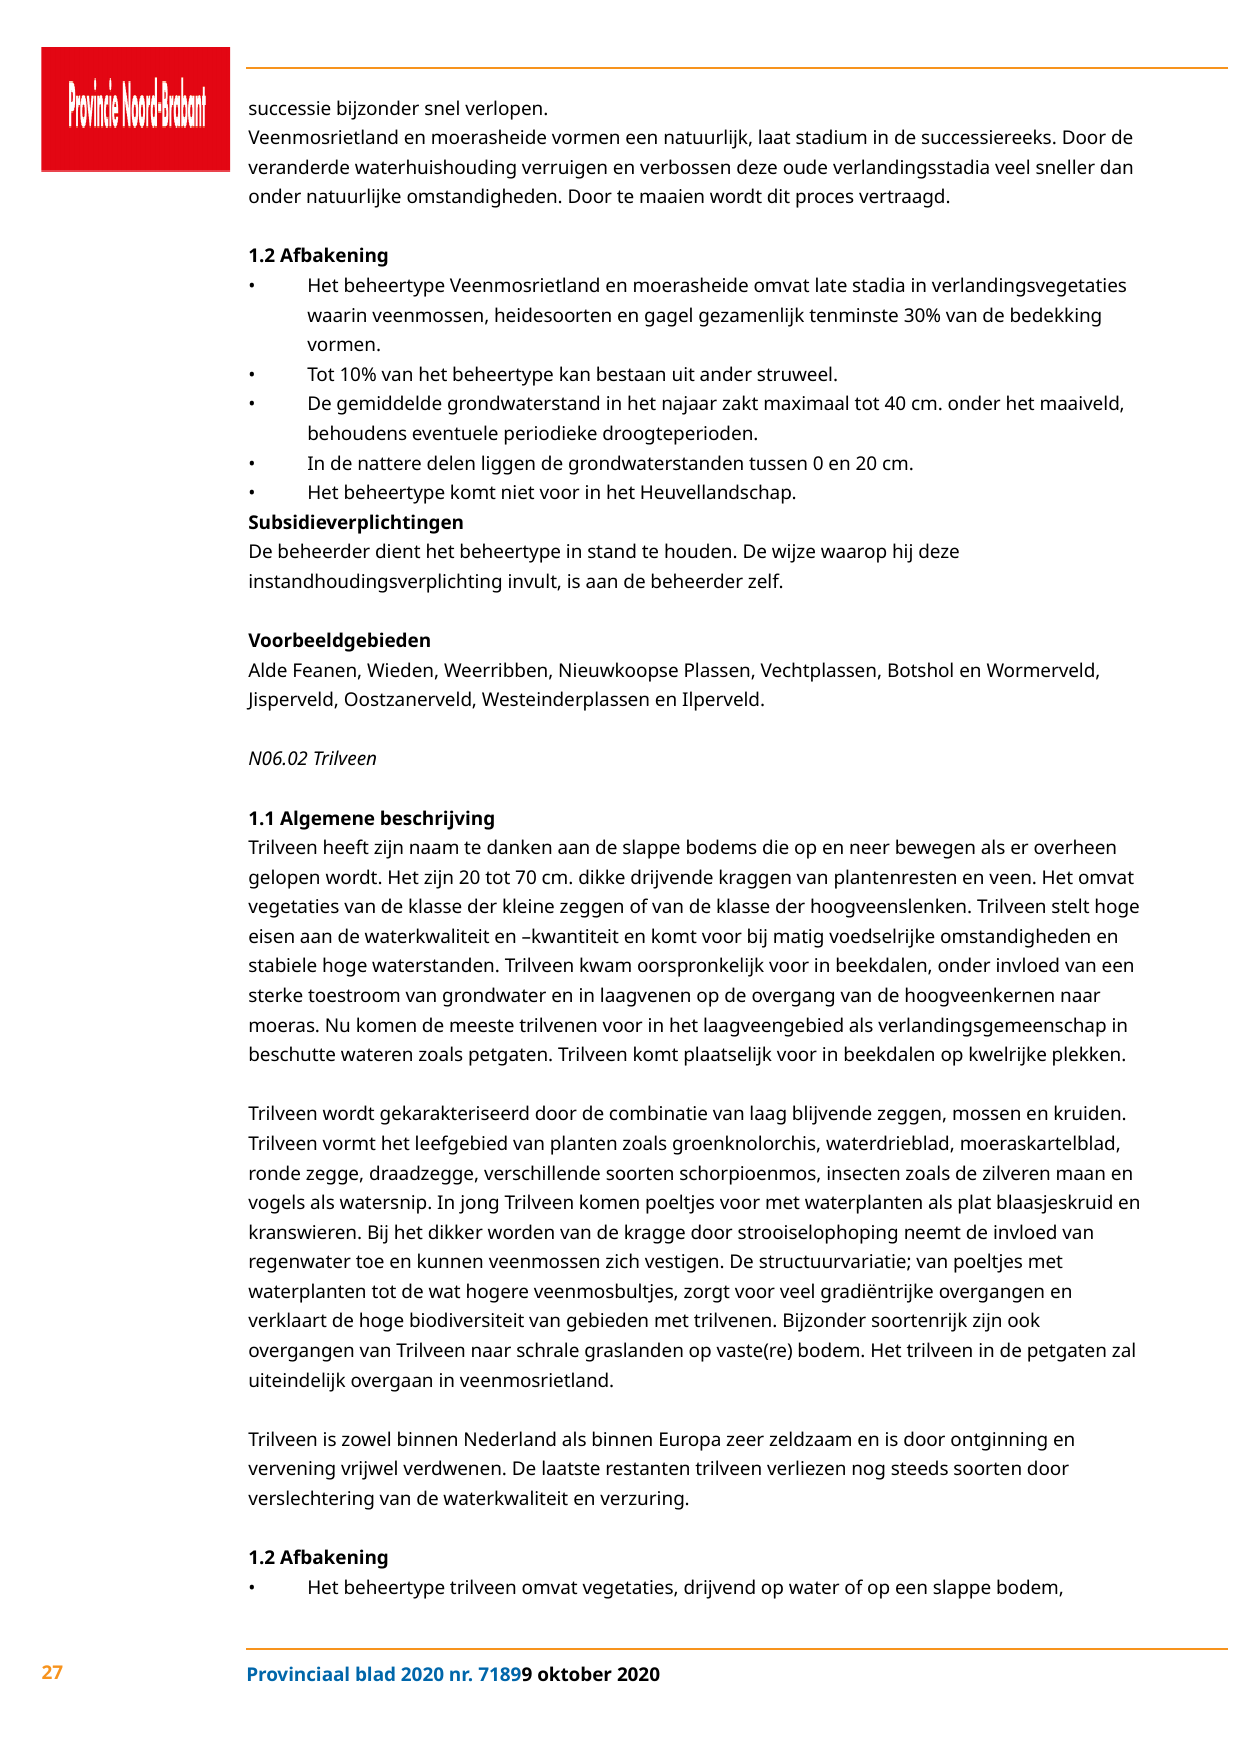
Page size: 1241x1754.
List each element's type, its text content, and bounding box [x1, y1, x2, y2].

list Tot 10% van het beheertype kan bestaan uit ander struweel. [248, 361, 1152, 387]
list Het beheertype Veenmosrietland en moerasheide omvat late stadia in verlandingsvegetaties waarin veenmossen, heidesoorten en gagel gezamenlijk tenminste 30% van de bedekking vormen. [248, 272, 1152, 357]
picture [41, 47, 231, 172]
text Voorbeeldgebieden [248, 627, 1152, 653]
text successie bijzonder snel verlopen. [248, 95, 1152, 121]
text Trilveen is zowel binnen Nederland als binnen Europa zeer zeldzaam en is door ontginning en vervening vrijwel verdwenen. De laatste restanten trilveen verliezen nog steeds soorten door verslechtering van de waterkwaliteit en verzuring. [248, 1426, 1152, 1511]
text 1.2 Afbakening [248, 1544, 1152, 1570]
text De beheerder dient het beheertype in stand te houden. De wijze waarop hij deze instandhoudingsverplichting invult, is aan de beheerder zelf. [248, 538, 1152, 594]
text Subsidieverplichtingen [248, 509, 1152, 535]
list Het beheertype trilveen omvat vegetaties, drijvend op water of op een slappe bodem, [248, 1574, 1152, 1600]
text Trilveen heeft zijn naam te danken aan de slappe bodems die op en neer bewegen als er overheen gelopen wordt. Het zijn 20 tot 70 cm. dikke drijvende kraggen van plantenresten en veen. Het omvat vegetaties van de klasse der kleine zeggen of van de klasse der hoogveenslenken. Trilveen stelt hoge eisen aan de waterkwaliteit en –kwantiteit en komt voor bij matig voedselrijke omstandigheden en stabiele hoge waterstanden. Trilveen kwam oorspronkelijk voor in beekdalen, onder invloed van een sterke toestroom van grondwater en in laagvenen op de overgang van de hoogveenkernen naar moeras. Nu komen de meeste trilvenen voor in het laagveengebied als verlandingsgemeenschap in beschutte wateren zoals petgaten. Trilveen komt plaatselijk voor in beekdalen op kwelrijke plekken. [248, 834, 1152, 1067]
text 1.1 Algemene beschrijving [248, 805, 1152, 831]
list Het beheertype komt niet voor in het Heuvellandschap. [248, 479, 1152, 505]
list In de nattere delen liggen de grondwaterstanden tussen 0 en 20 cm. [248, 450, 1152, 476]
text Trilveen wordt gekarakteriseerd door de combinatie van laag blijvende zeggen, mossen en kruiden. Trilveen vormt het leefgebied van planten zoals groenknolorchis, waterdrieblad, moeraskartelblad, ronde zegge, draadzegge, verschillende soorten schorpioenmos, insecten zoals de zilveren maan en vogels als watersnip. In jong Trilveen komen poeltjes voor met waterplanten als plat blaasjeskruid en kranswieren. Bij het dikker worden van de kragge door strooiselophoping neemt de invloed van regenwater toe en kunnen veenmossen zich vestigen. De structuurvariatie; van poeltjes met waterplanten tot de wat hogere veenmosbultjes, zorgt voor veel gradiëntrijke overgangen en verklaart de hoge biodiversiteit van gebieden met trilvenen. Bijzonder soortenrijk zijn ook overgangen van Trilveen naar schrale graslanden op vaste(re) bodem. Het trilveen in de petgaten zal uiteindelijk overgaan in veenmosrietland. [248, 1101, 1152, 1393]
text Alde Feanen, Wieden, Weerribben, Nieuwkoopse Plassen, Vechtplassen, Botshol en Wormerveld, Jisperveld, Oostzanerveld, Westeinderplassen en Ilperveld. [248, 657, 1152, 712]
text Veenmosrietland en moerasheide vormen een natuurlijk, laat stadium in de successiereeks. Door de veranderde waterhuishouding verruigen en verbossen deze oude verlandingsstadia veel sneller dan onder natuurlijke omstandigheden. Door te maaien wordt dit proces vertraagd. [248, 124, 1152, 209]
text N06.02 Trilveen [248, 746, 1152, 771]
list De gemiddelde grondwaterstand in het najaar zakt maximaal tot 40 cm. onder het maaiveld, behoudens eventuele periodieke droogteperioden. [248, 391, 1152, 446]
text 1.2 Afbakening [248, 243, 1152, 268]
